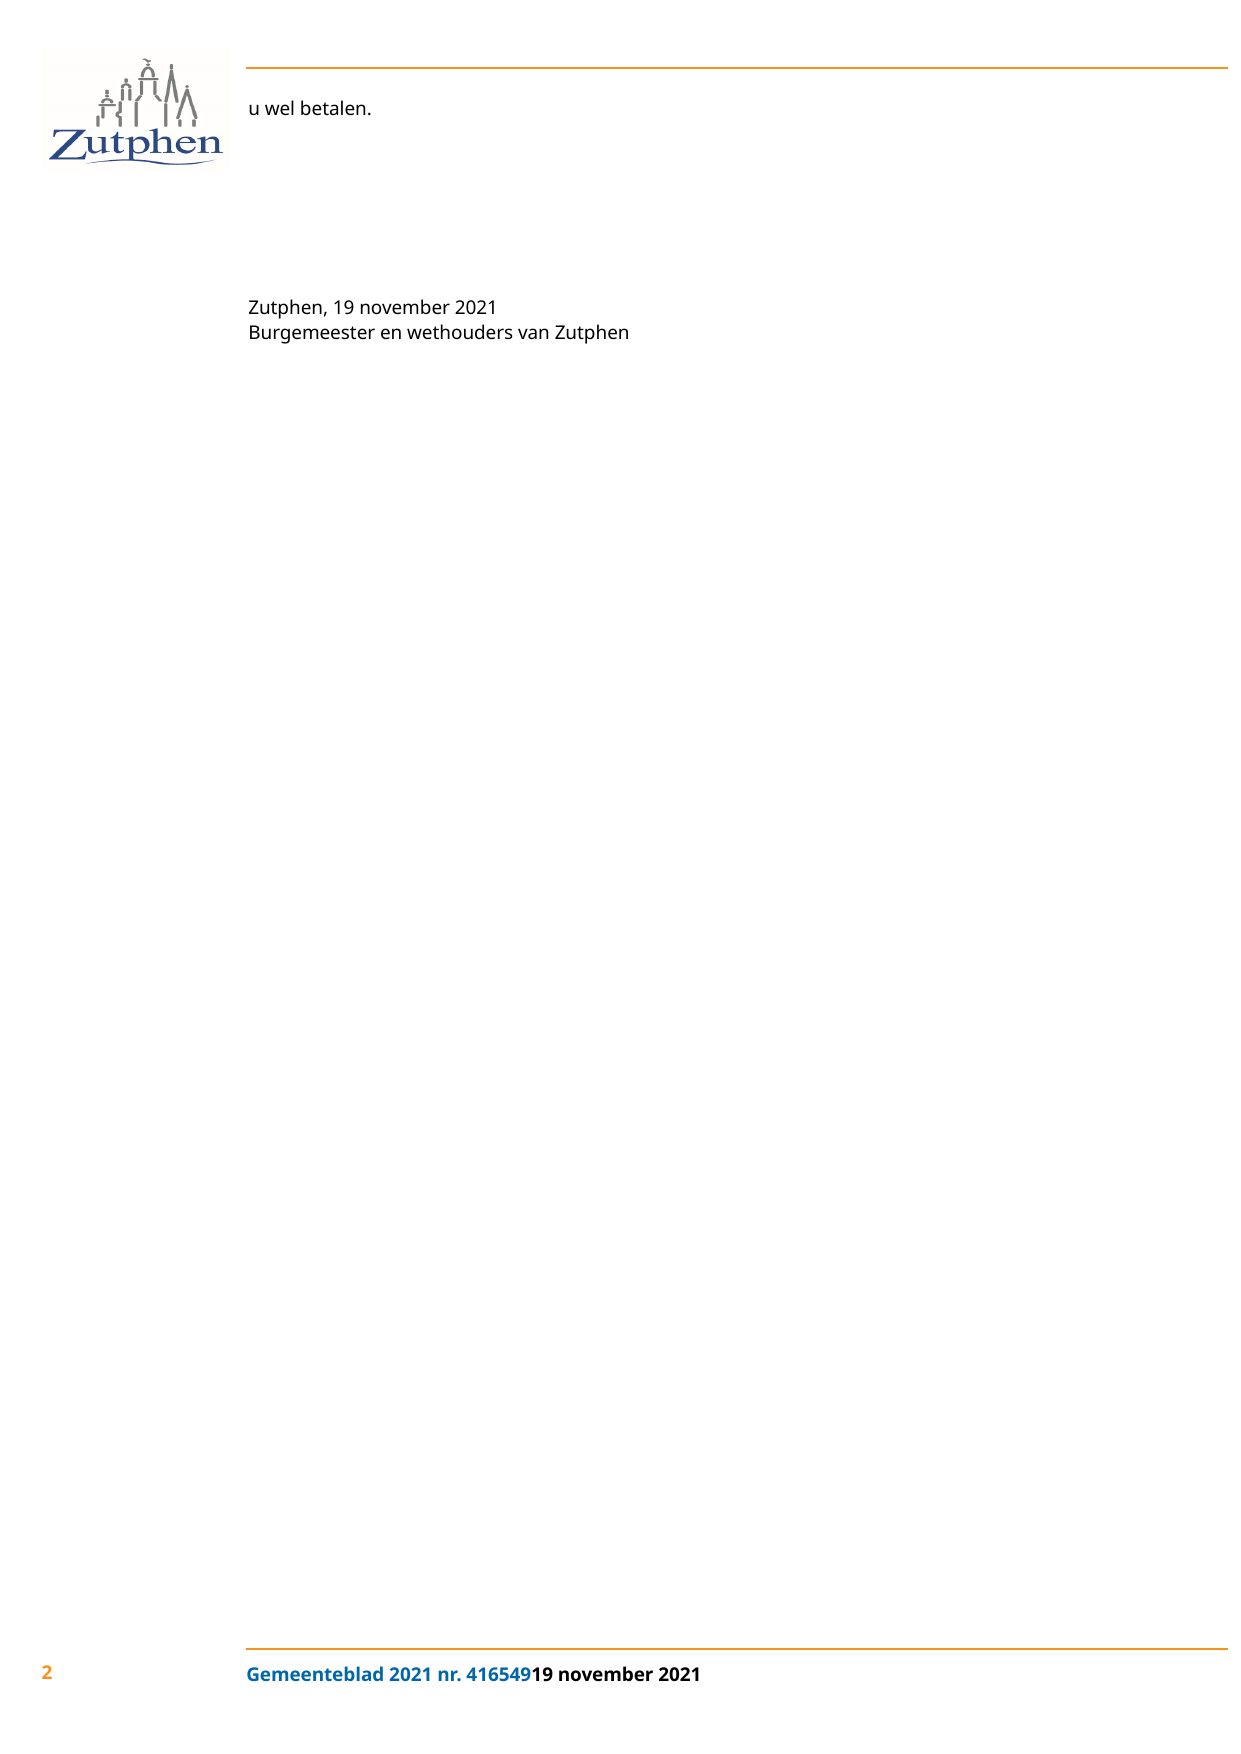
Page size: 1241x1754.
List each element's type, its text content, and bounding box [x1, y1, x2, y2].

text u wel betalen. [248, 95, 1152, 121]
text Burgemeester en wethouders van Zutphen [248, 319, 1152, 345]
picture [41, 47, 231, 172]
text Zutphen, 19 november 2021 [248, 294, 1152, 319]
